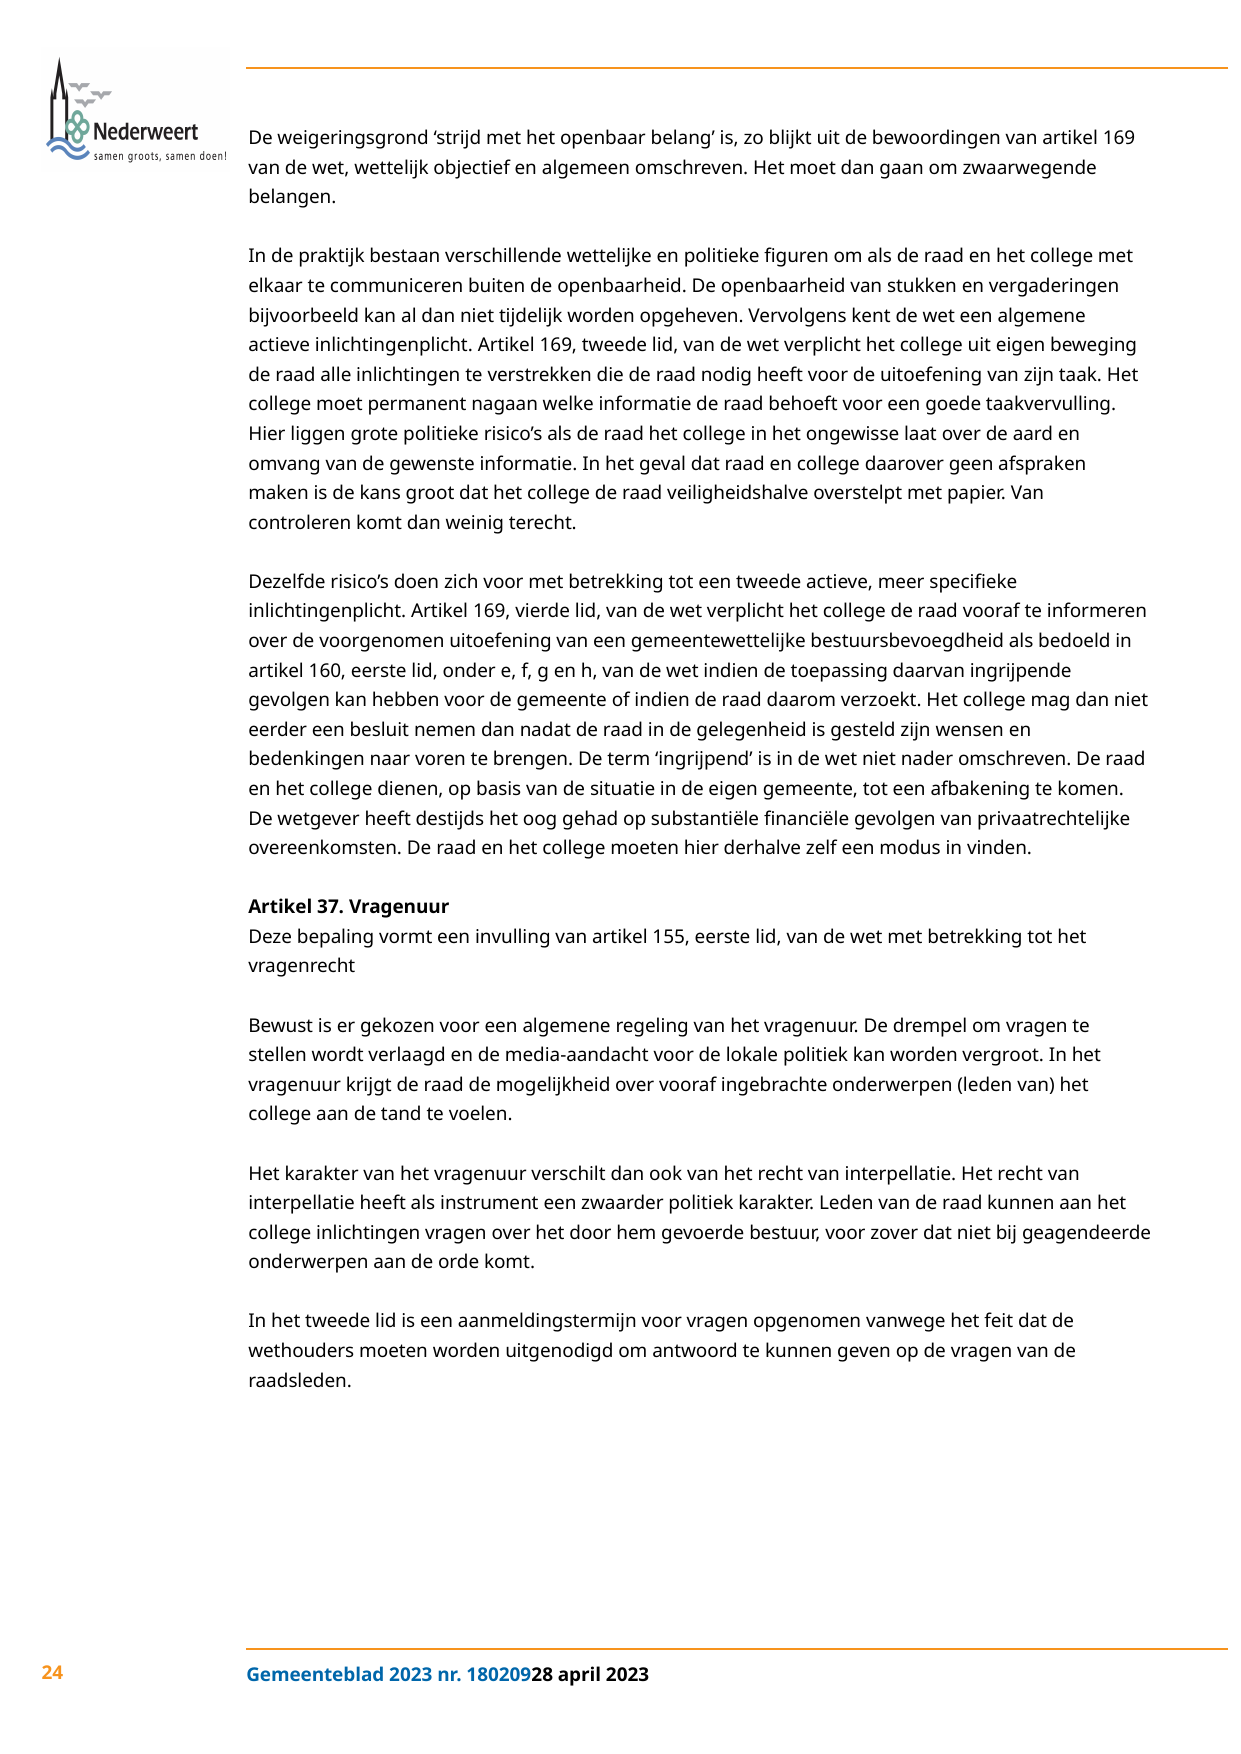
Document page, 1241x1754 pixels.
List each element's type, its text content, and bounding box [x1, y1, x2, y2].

text Bewust is er gekozen voor een algemene regeling van het vragenuur. De drempel om vragen te stellen wordt verlaagd en de media-aandacht voor de lokale politiek kan worden vergroot. In het vragenuur krijgt de raad de mogelijkheid over vooraf ingebrachte onderwerpen (leden van) het college aan de tand te voelen. [248, 1012, 1152, 1126]
text Deze bepaling vormt een invulling van artikel 155, eerste lid, van de wet met betrekking tot het vragenrecht [248, 923, 1152, 978]
text In het tweede lid is een aanmeldingstermijn voor vragen opgenomen vanwege het feit dat de wethouders moeten worden uitgenodigd om antwoord te kunnen geven op de vragen van de raadsleden. [248, 1308, 1152, 1393]
text In de praktijk bestaan verschillende wettelijke en politieke figuren om als de raad en het college met elkaar te communiceren buiten de openbaarheid. De openbaarheid van stukken en vergaderingen bijvoorbeeld kan al dan niet tijdelijk worden opgeheven. Vervolgens kent de wet een algemene actieve inlichtingenplicht. Artikel 169, tweede lid, van de wet verplicht het college uit eigen beweging de raad alle inlichtingen te verstrekken die de raad nodig heeft voor de uitoefening van zijn taak. Het college moet permanent nagaan welke informatie de raad behoeft voor een goede taakvervulling. Hier liggen grote politieke risico’s als de raad het college in het ongewisse laat over de aard en omvang van de gewenste informatie. In het geval dat raad en college daarover geen afspraken maken is de kans groot dat het college de raad veiligheidshalve overstelpt met papier. Van controleren komt dan weinig terecht. [248, 243, 1152, 535]
text Dezelfde risico’s doen zich voor met betrekking tot een tweede actieve, meer specifieke inlichtingenplicht. Artikel 169, vierde lid, van de wet verplicht het college de raad vooraf te informeren over de voorgenomen uitoefening van een gemeentewettelijke bestuursbevoegdheid als bedoeld in artikel 160, eerste lid, onder e, f, g en h, van de wet indien de toepassing daarvan ingrijpende gevolgen kan hebben voor de gemeente of indien de raad daarom verzoekt. Het college mag dan niet eerder een besluit nemen dan nadat de raad in de gelegenheid is gesteld zijn wensen en bedenkingen naar voren te brengen. De term ‘ingrijpend’ is in de wet niet nader omschreven. De raad en het college dienen, op basis van de situatie in de eigen gemeente, tot een afbakening te komen. De wetgever heeft destijds het oog gehad op substantiële financiële gevolgen van privaatrechtelijke overeenkomsten. De raad en het college moeten hier derhalve zelf een modus in vinden. [248, 568, 1152, 860]
picture [41, 47, 231, 172]
text Het karakter van het vragenuur verschilt dan ook van het recht van interpellatie. Het recht van interpellatie heeft als instrument een zwaarder politiek karakter. Leden van de raad kunnen aan het college inlichtingen vragen over het door hem gevoerde bestuur, voor zover dat niet bij geagendeerde onderwerpen aan de orde komt. [248, 1160, 1152, 1274]
text De weigeringsgrond ‘strijd met het openbaar belang’ is, zo blijkt uit de bewoordingen van artikel 169 van de wet, wettelijk objectief en algemeen omschreven. Het moet dan gaan om zwaarwegende belangen. [248, 124, 1152, 209]
text Artikel 37. Vragenuur [248, 893, 1152, 919]
